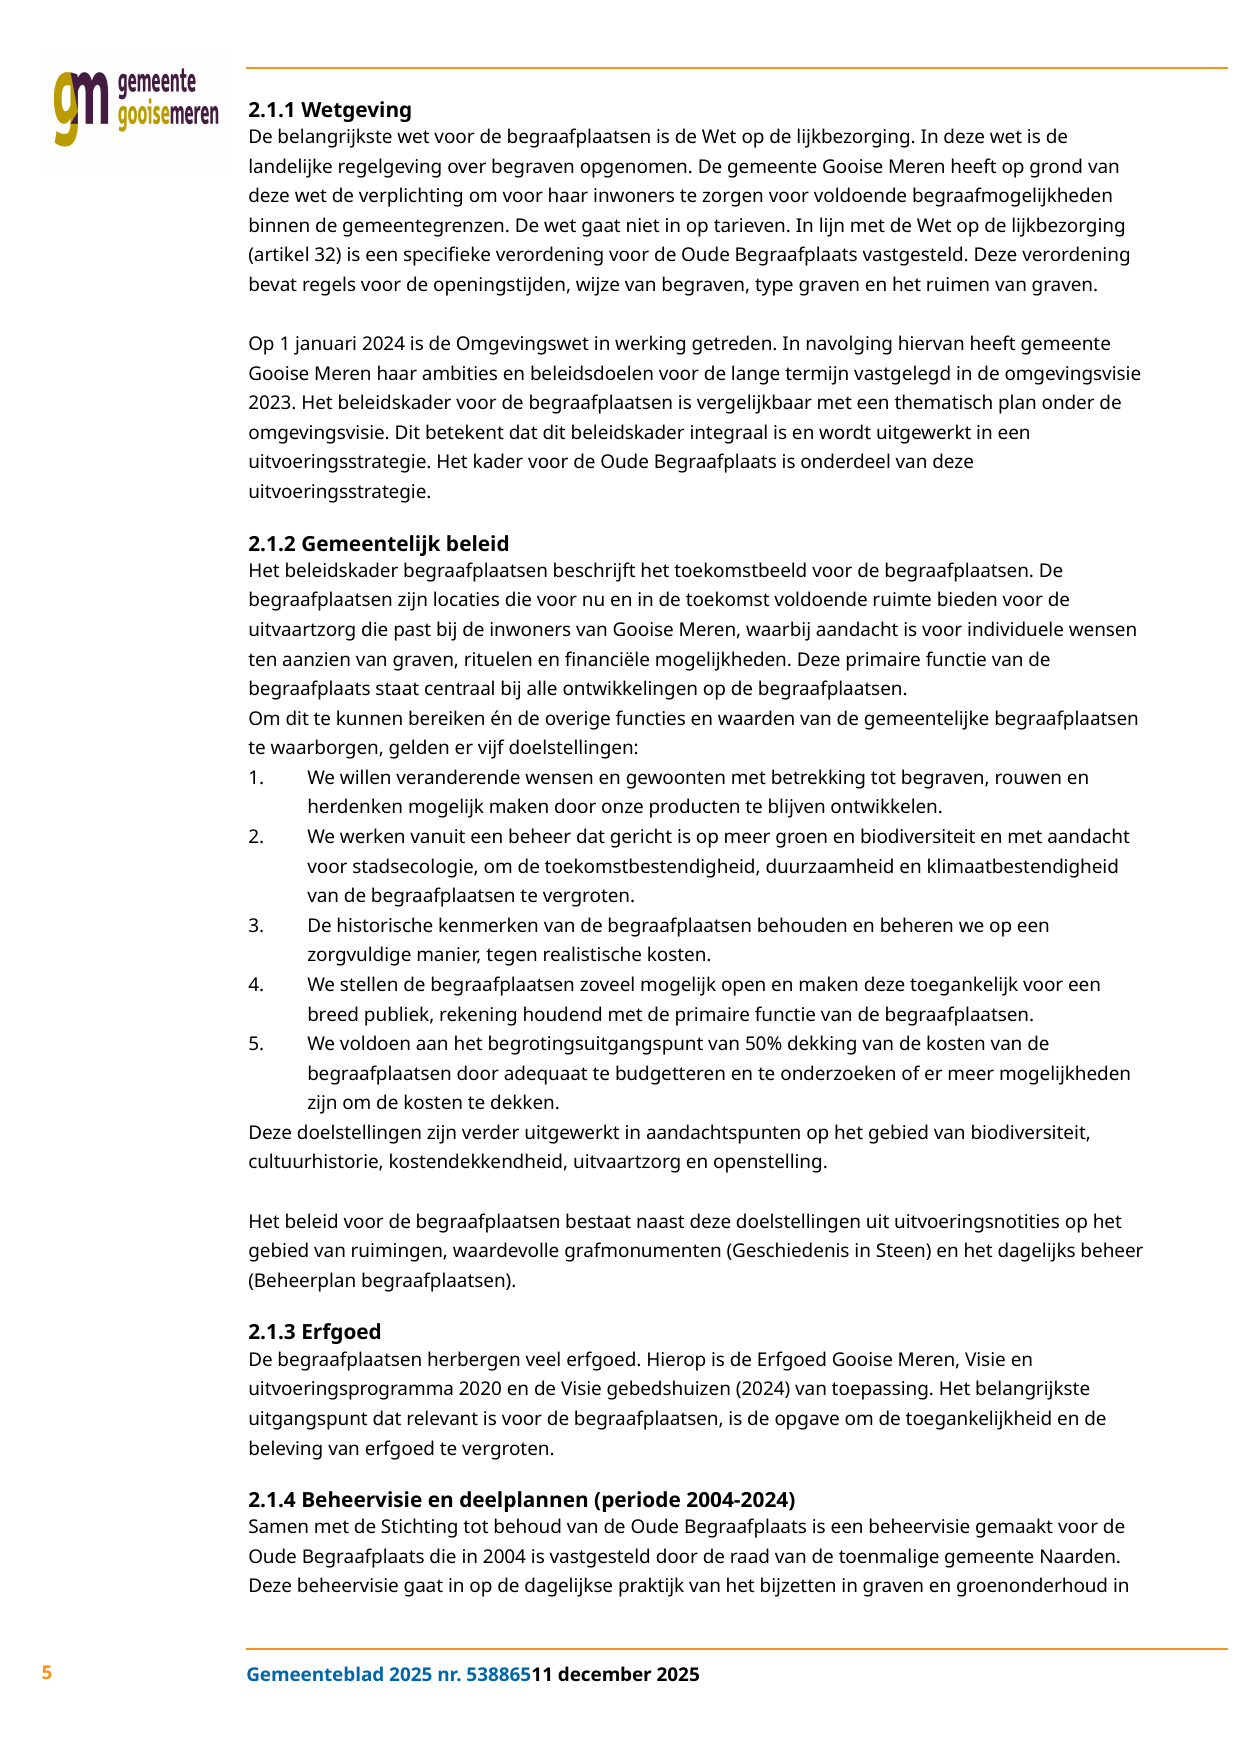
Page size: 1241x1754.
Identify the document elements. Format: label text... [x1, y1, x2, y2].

text Om dit te kunnen bereiken én de overige functies en waarden van de gemeentelijke begraafplaatsen te waarborgen, gelden er vijf doelstellingen: [248, 705, 1152, 760]
list We willen veranderende wensen en gewoonten met betrekking tot begraven, rouwen en herdenken mogelijk maken door onze producten te blijven ontwikkelen. [248, 764, 1152, 819]
text Op 1 januari 2024 is de Omgevingswet in werking getreden. In navolging hiervan heeft gemeente Gooise Meren haar ambities en beleidsdoelen voor de lange termijn vastgelegd in de omgevingsvisie 2023. Het beleidskader voor de begraafplaatsen is vergelijkbaar met een thematisch plan onder de omgevingsvisie. Dit betekent dat dit beleidskader integraal is en wordt uitgewerkt in een uitvoeringsstrategie. Het kader voor de Oude Begraafplaats is onderdeel van deze uitvoeringsstrategie. [248, 330, 1152, 504]
list We werken vanuit een beheer dat gericht is op meer groen en biodiversiteit en met aandacht voor stadsecologie, om de toekomstbestendigheid, duurzaamheid en klimaatbestendigheid van de begraafplaatsen te vergroten. [248, 823, 1152, 908]
list We stellen de begraafplaatsen zoveel mogelijk open en maken deze toegankelijk voor een breed publiek, rekening houdend met de primaire functie van de begraafplaatsen. [248, 971, 1152, 1027]
text De begraafplaatsen herbergen veel erfgoed. Hierop is de Erfgoed Gooise Meren, Visie en uitvoeringsprogramma 2020 en de Visie gebedshuizen (2024) van toepassing. Het belangrijkste uitgangspunt dat relevant is voor de begraafplaatsen, is de opgave om de toegankelijkheid en de beleving van erfgoed te vergroten. [248, 1346, 1152, 1460]
list We voldoen aan het begrotingsuitgangspunt van 50% dekking van de kosten van de begraafplaatsen door adequaat te budgetteren en te onderzoeken of er meer mogelijkheden zijn om de kosten te dekken. [248, 1030, 1152, 1115]
picture [41, 47, 231, 172]
text Het beleidskader begraafplaatsen beschrijft het toekomstbeeld voor de begraafplaatsen. De begraafplaatsen zijn locaties die voor nu en in de toekomst voldoende ruimte bieden voor de uitvaartzorg die past bij de inwoners van Gooise Meren, waarbij aandacht is voor individuele wensen ten aanzien van graven, rituelen en financiële mogelijkheden. Deze primaire functie van de begraafplaats staat centraal bij alle ontwikkelingen op de begraafplaatsen. [248, 557, 1152, 701]
text 2.1.1 Wetgeving [248, 95, 1152, 123]
text 2.1.3 Erfgoed [248, 1317, 1152, 1346]
text De belangrijkste wet voor de begraafplaatsen is de Wet op de lijkbezorging. In deze wet is de landelijke regelgeving over begraven opgenomen. De gemeente Gooise Meren heeft op grond van deze wet de verplichting om voor haar inwoners te zorgen voor voldoende begraafmogelijkheden binnen de gemeentegrenzen. De wet gaat niet in op tarieven. In lijn met de Wet op de lijkbezorging (artikel 32) is een specifieke verordening voor de Oude Begraafplaats vastgesteld. Deze verordening bevat regels voor de openingstijden, wijze van begraven, type graven en het ruimen van graven. [248, 123, 1152, 297]
text Samen met de Stichting tot behoud van de Oude Begraafplaats is een beheervisie gemaakt voor de Oude Begraafplaats die in 2004 is vastgesteld door de raad van de toenmalige gemeente Naarden. Deze beheervisie gaat in op de dagelijkse praktijk van het bijzetten in graven en groenonderhoud in [248, 1513, 1152, 1598]
text Deze doelstellingen zijn verder uitgewerkt in aandachtspunten op het gebied van biodiversiteit, cultuurhistorie, kostendekkendheid, uitvaartzorg en openstelling. [248, 1119, 1152, 1174]
text 2.1.2 Gemeentelijk beleid [248, 529, 1152, 557]
text Het beleid voor de begraafplaatsen bestaat naast deze doelstellingen uit uitvoeringsnotities op het gebied van ruimingen, waardevolle grafmonumenten (Geschiedenis in Steen) en het dagelijks beheer (Beheerplan begraafplaatsen). [248, 1208, 1152, 1293]
text 2.1.4 Beheervisie en deelplannen (periode 2004-2024) [248, 1485, 1152, 1513]
list De historische kenmerken van de begraafplaatsen behouden en beheren we op een zorgvuldige manier, tegen realistische kosten. [248, 912, 1152, 967]
